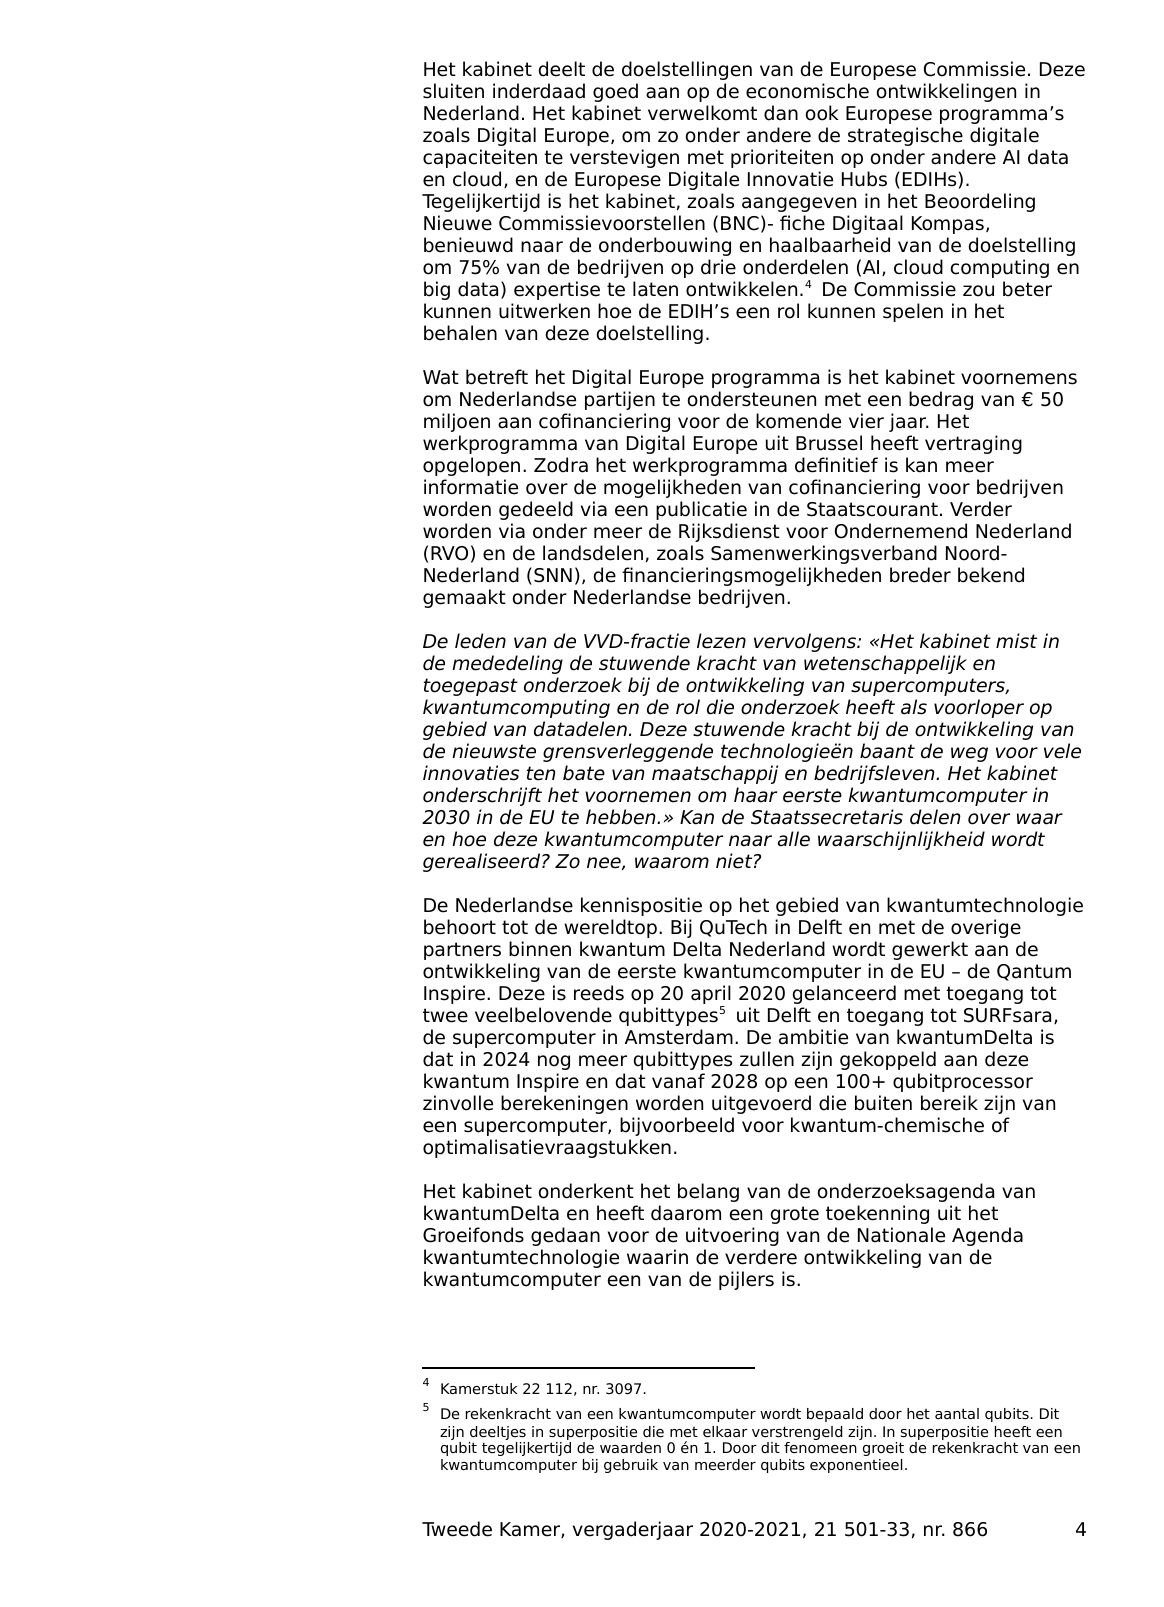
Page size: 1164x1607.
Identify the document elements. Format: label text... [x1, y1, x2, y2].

text Kamerstuk 22 112, nr. 3097. [422, 1377, 1087, 1399]
text Wat betreft het Digital Europe programma is het kabinet voornemens om Nederlandse partijen te ondersteunen met een bedrag van € 50 miljoen aan cofinanciering voor de komende vier jaar. Het werkprogramma van Digital Europe uit Brussel heeft vertraging opgelopen. Zodra het werkprogramma definitief is kan meer informatie over de mogelijkheden van cofinanciering voor bedrijven worden gedeeld via een publicatie in de Staatscourant. Verder worden via onder meer de Rijksdienst voor Ondernemend Nederland (RVO) en de landsdelen, zoals Samenwerkingsverband Noord-Nederland (SNN), de financieringsmogelijkheden breder bekend gemaakt onder Nederlandse bedrijven. [422, 367, 1087, 609]
text Het kabinet deelt de doelstellingen van de Europese Commissie. Deze sluiten inderdaad goed aan op de economische ontwikkelingen in Nederland. Het kabinet verwelkomt dan ook Europese programma’s zoals Digital Europe, om zo onder andere de strategische digitale capaciteiten te verstevigen met prioriteiten op onder andere AI data en cloud, en de Europese Digitale Innovatie Hubs (EDIHs). Tegelijkertijd is het kabinet, zoals aangegeven in het Beoordeling Nieuwe Commissievoorstellen (BNC)- fiche Digitaal Kompas, benieuwd naar de onderbouwing en haalbaarheid van de doelstelling om 75% van de bedrijven op drie onderdelen (AI, cloud computing en big data) expertise te laten ontwikkelen. De Commissie zou beter kunnen uitwerken hoe de EDIH’s een rol kunnen spelen in het behalen van deze doelstelling. [422, 59, 1087, 345]
text De Nederlandse kennispositie op het gebied van kwantumtechnologie behoort tot de wereldtop. Bij QuTech in Delft en met de overige partners binnen kwantum Delta Nederland wordt gewerkt aan de ontwikkeling van de eerste kwantumcomputer in de EU – de Qantum Inspire. Deze is reeds op 20 april 2020 gelanceerd met toegang tot twee veelbelovende qubittypes uit Delft en toegang tot SURFsara, de supercomputer in Amsterdam. De ambitie van kwantumDelta is dat in 2024 nog meer qubittypes zullen zijn gekoppeld aan deze kwantum Inspire en dat vanaf 2028 op een 100+ qubitprocessor zinvolle berekeningen worden uitgevoerd die buiten bereik zijn van een supercomputer, bijvoorbeeld voor kwantum-chemische of optimalisatievraagstukken. [422, 895, 1087, 1159]
text Het kabinet onderkent het belang van de onderzoeksagenda van kwantumDelta en heeft daarom een grote toekenning uit het Groeifonds gedaan voor de uitvoering van de Nationale Agenda kwantumtechnologie waarin de verdere ontwikkeling van de kwantumcomputer een van de pijlers is. [422, 1181, 1087, 1291]
text De rekenkracht van een kwantumcomputer wordt bepaald door het aantal qubits. Dit zijn deeltjes in superpositie die met elkaar verstrengeld zijn. In superpositie heeft een qubit tegelijkertijd de waarden 0 én 1. Door dit fenomeen groeit de rekenkracht van een kwantumcomputer bij gebruik van meerder qubits exponentieel. [422, 1402, 1087, 1474]
text De leden van de VVD-fractie lezen vervolgens: «Het kabinet mist in de mededeling de stuwende kracht van wetenschappelijk en toegepast onderzoek bij de ontwikkeling van supercomputers, kwantumcomputing en de rol die onderzoek heeft als voorloper op gebied van datadelen. Deze stuwende kracht bij de ontwikkeling van de nieuwste grensverleggende technologieën baant de weg voor vele innovaties ten bate van maatschappij en bedrijfsleven. Het kabinet onderschrijft het voornemen om haar eerste kwantumcomputer in 2030 in de EU te hebben.» Kan de Staatssecretaris delen over waar en hoe deze kwantumcomputer naar alle waarschijnlijkheid wordt gerealiseerd? Zo nee, waarom niet? [422, 631, 1087, 873]
